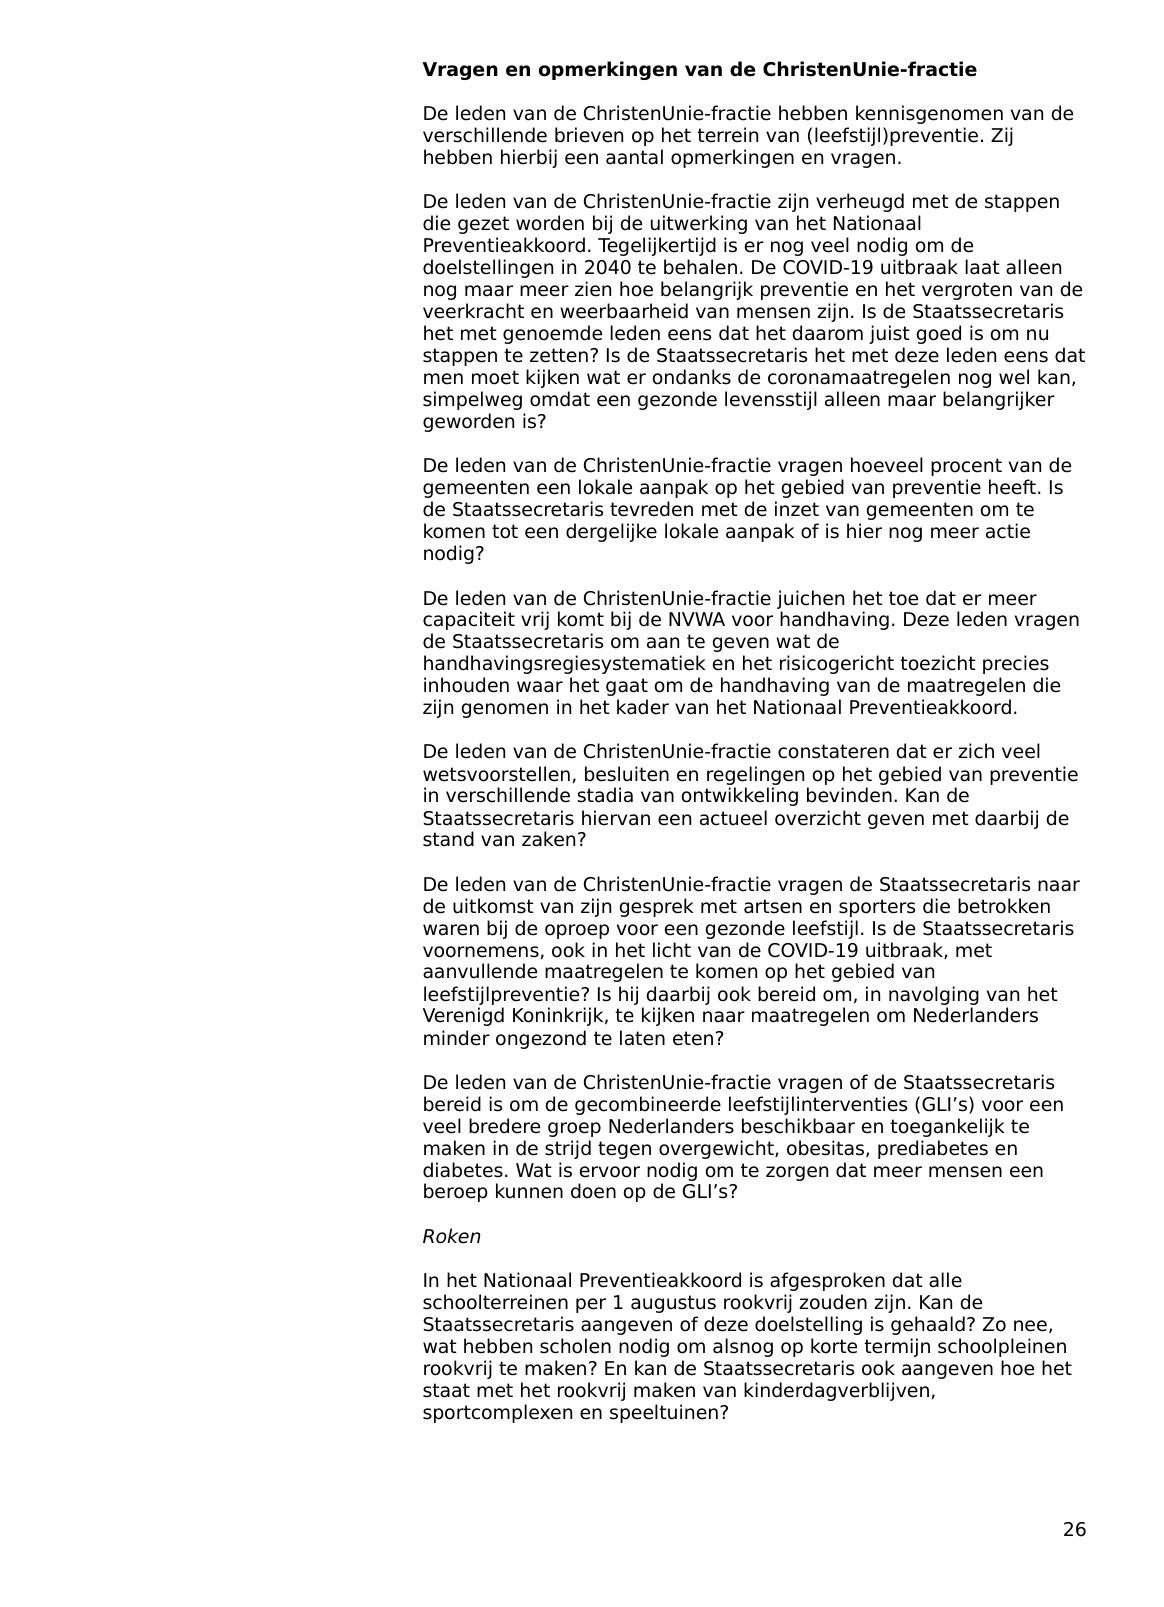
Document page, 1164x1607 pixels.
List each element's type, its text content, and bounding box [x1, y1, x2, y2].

text De leden van de ChristenUnie-fractie vragen de Staatssecretaris naar de uitkomst van zijn gesprek met artsen en sporters die betrokken waren bij de oproep voor een gezonde leefstijl. Is de Staatssecretaris voornemens, ook in het licht van de COVID-19 uitbraak, met aanvullende maatregelen te komen op het gebied van leefstijlpreventie? Is hij daarbij ook bereid om, in navolging van het Verenigd Koninkrijk, te kijken naar maatregelen om Nederlanders minder ongezond te laten eten? [422, 873, 1087, 1049]
text De leden van de ChristenUnie-fractie juichen het toe dat er meer capaciteit vrij komt bij de NVWA voor handhaving. Deze leden vragen de Staatssecretaris om aan te geven wat de handhavingsregiesystematiek en het risicogericht toezicht precies inhouden waar het gaat om de handhaving van de maatregelen die zijn genomen in het kader van het Nationaal Preventieakkoord. [422, 587, 1087, 719]
text In het Nationaal Preventieakkoord is afgesproken dat alle schoolterreinen per 1 augustus rookvrij zouden zijn. Kan de Staatssecretaris aangeven of deze doelstelling is gehaald? Zo nee, wat hebben scholen nodig om alsnog op korte termijn schoolpleinen rookvrij te maken? En kan de Staatssecretaris ook aangeven hoe het staat met het rookvrij maken van kinderdagverblijven, sportcomplexen en speeltuinen? [422, 1270, 1087, 1424]
text De leden van de ChristenUnie-fractie vragen hoeveel procent van de gemeenten een lokale aanpak op het gebied van preventie heeft. Is de Staatssecretaris tevreden met de inzet van gemeenten om te komen tot een dergelijke lokale aanpak of is hier nog meer actie nodig? [422, 455, 1087, 565]
text De leden van de ChristenUnie-fractie vragen of de Staatssecretaris bereid is om de gecombineerde leefstijlinterventies (GLI’s) voor een veel bredere groep Nederlanders beschikbaar en toegankelijk te maken in de strijd tegen overgewicht, obesitas, prediabetes en diabetes. Wat is ervoor nodig om te zorgen dat meer mensen een beroep kunnen doen op de GLI’s? [422, 1072, 1087, 1203]
text De leden van de ChristenUnie-fractie zijn verheugd met de stappen die gezet worden bij de uitwerking van het Nationaal Preventieakkoord. Tegelijkertijd is er nog veel nodig om de doelstellingen in 2040 te behalen. De COVID-19 uitbraak laat alleen nog maar meer zien hoe belangrijk preventie en het vergroten van de veerkracht en weerbaarheid van mensen zijn. Is de Staatssecretaris het met genoemde leden eens dat het daarom juist goed is om nu stappen te zetten? Is de Staatssecretaris het met deze leden eens dat men moet kijken wat er ondanks de coronamaatregelen nog wel kan, simpelweg omdat een gezonde levensstijl alleen maar belangrijker geworden is? [422, 191, 1087, 433]
subtitle Vragen en opmerkingen van de ChristenUnie-fractie [422, 59, 1087, 81]
subtitle Roken [422, 1226, 1087, 1248]
text De leden van de ChristenUnie-fractie hebben kennisgenomen van de verschillende brieven op het terrein van (leefstijl)preventie. Zij hebben hierbij een aantal opmerkingen en vragen. [422, 103, 1087, 169]
text De leden van de ChristenUnie-fractie constateren dat er zich veel wetsvoorstellen, besluiten en regelingen op het gebied van preventie in verschillende stadia van ontwikkeling bevinden. Kan de Staatssecretaris hiervan een actueel overzicht geven met daarbij de stand van zaken? [422, 741, 1087, 851]
